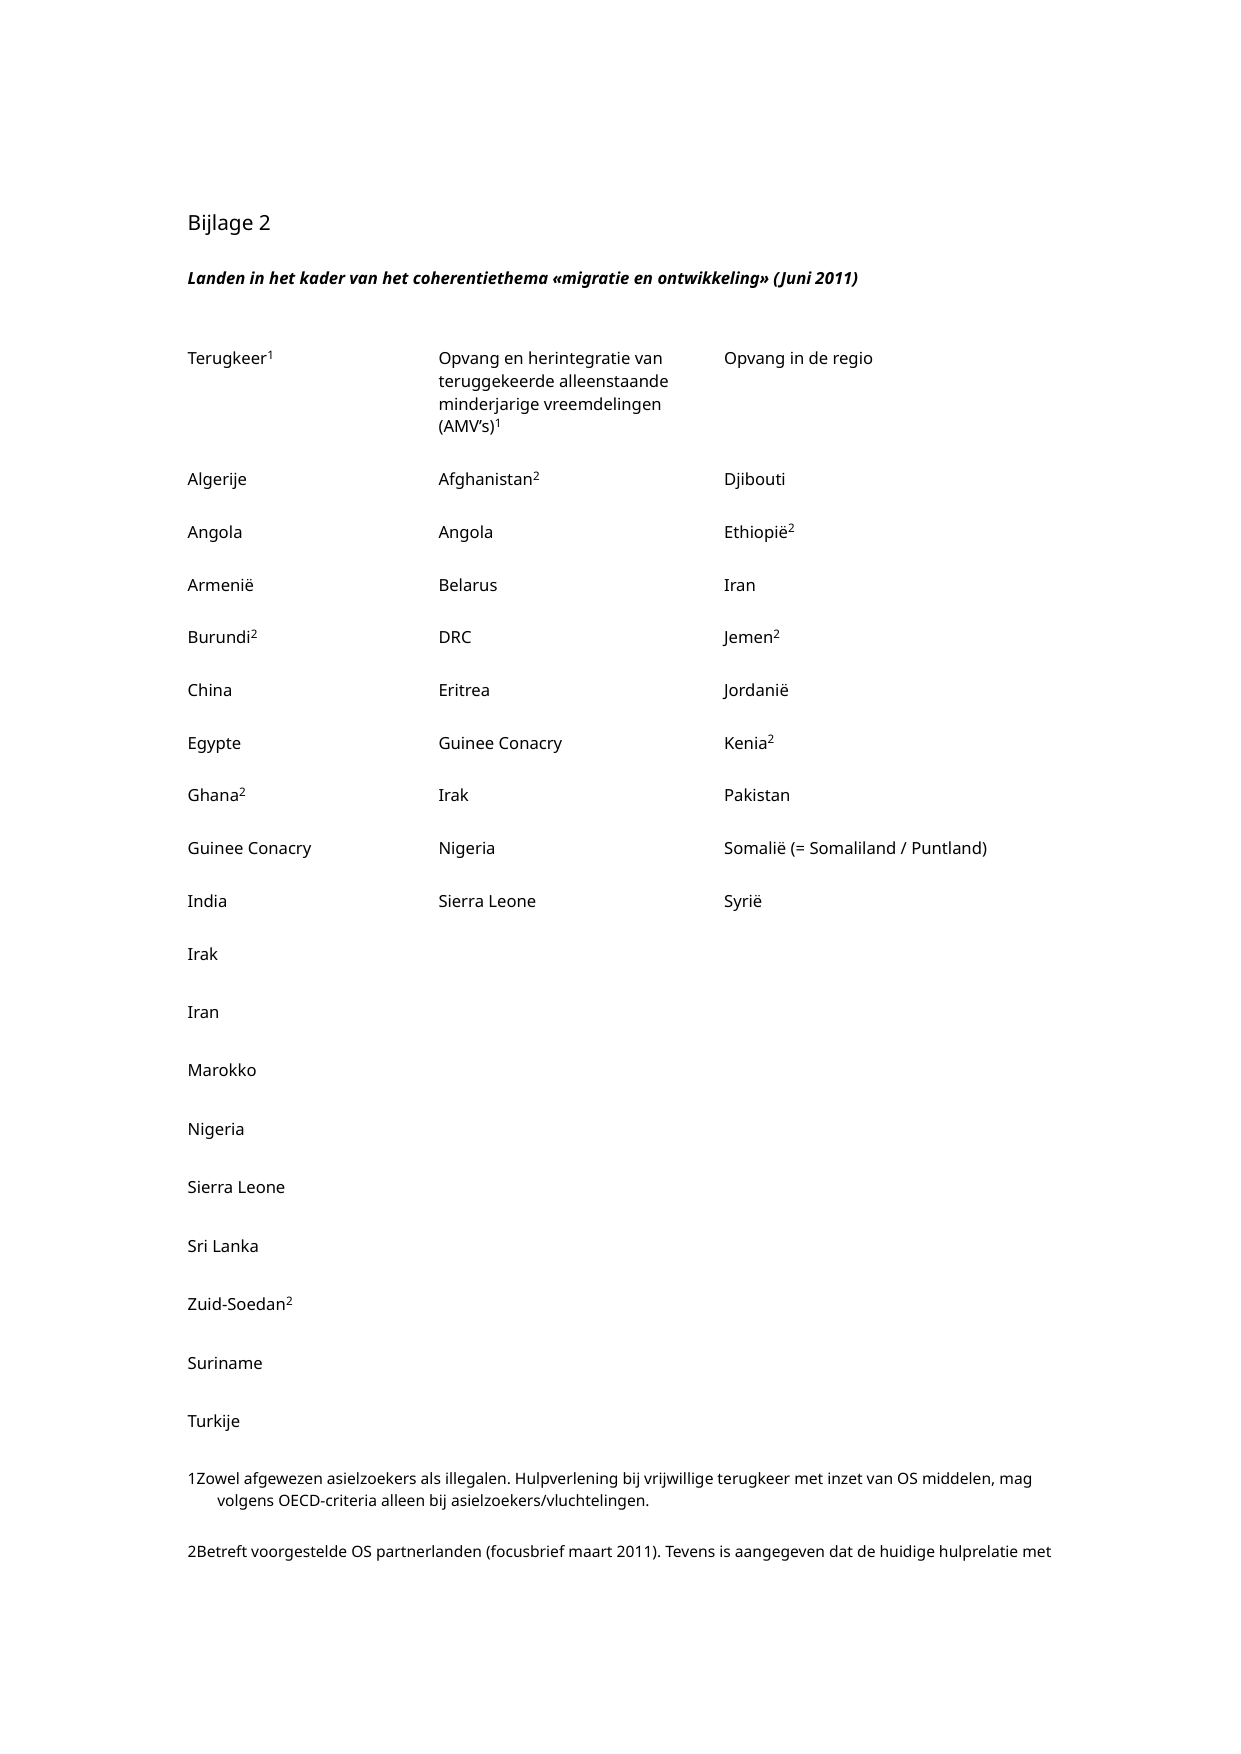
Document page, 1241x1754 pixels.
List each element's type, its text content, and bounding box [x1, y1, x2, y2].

table_cell Ethiopië2 [724, 521, 1053, 573]
table_cell China [188, 679, 438, 731]
table_cell [724, 942, 1053, 1001]
table_cell Irak [188, 942, 438, 1001]
table_cell Angola [188, 521, 438, 573]
table_cell [438, 1001, 724, 1059]
table_cell Djibouti [724, 468, 1053, 521]
subtitle Bijlage 2 [187, 208, 1053, 236]
table_cell Nigeria [438, 837, 724, 889]
table_cell Guinee Conacry [438, 731, 724, 784]
table_cell Algerije [188, 468, 438, 521]
table_cell Suriname [188, 1351, 438, 1410]
table_cell Nigeria [188, 1118, 438, 1176]
table_header Terugkeer1 [188, 347, 438, 468]
table_cell Angola [438, 521, 724, 573]
table_cell [438, 942, 724, 1001]
table_cell [724, 1176, 1053, 1234]
table_cell Eritrea [438, 679, 724, 731]
table_cell Armenië [188, 573, 438, 626]
table_cell Syrië [724, 890, 1053, 942]
table_header Opvang en herintegratie van teruggekeerde alleenstaande minderjarige vreemdelingen (AMV’s)1 [438, 347, 724, 468]
table_cell [438, 1410, 724, 1468]
table_cell Iran [188, 1001, 438, 1059]
table_cell [438, 1176, 724, 1234]
table_cell [438, 1234, 724, 1293]
table_cell Jordanië [724, 679, 1053, 731]
table_cell Zuid-Soedan2 [188, 1293, 438, 1351]
table_cell Sierra Leone [188, 1176, 438, 1234]
text Landen in het kader van het coherentiethema «migratie en ontwikkeling» (Juni 2011) [187, 266, 1053, 289]
table_cell Sierra Leone [438, 890, 724, 942]
table_cell [438, 1351, 724, 1410]
table_cell [724, 1410, 1053, 1468]
table_cell [724, 1059, 1053, 1117]
table_cell Kenia2 [724, 731, 1053, 784]
table_cell [438, 1118, 724, 1176]
table_cell Iran [724, 573, 1053, 626]
table_cell India [188, 890, 438, 942]
table_header Opvang in de regio [724, 347, 1053, 468]
table_cell Sri Lanka [188, 1234, 438, 1293]
table_cell Jemen2 [724, 626, 1053, 679]
table_cell [724, 1351, 1053, 1410]
table_cell [724, 1234, 1053, 1293]
table_cell Guinee Conacry [188, 837, 438, 889]
table_cell [438, 1293, 724, 1351]
table_cell Somalië (= Somaliland / Puntland) [724, 837, 1053, 889]
table_cell DRC [438, 626, 724, 679]
table_cell 1Zowel afgewezen asielzoekers als illegalen. Hulpverlening bij vrijwillige terugkeer met inzet van OS middelen, mag volgens OECD-criteria alleen bij asielzoekers/vluchtelingen. 2Betreft voorgestelde OS partnerlanden (focusbrief maart 2011). Tevens is aangegeven dat de huidige hulprelatie met [188, 1468, 1053, 1562]
table_cell [724, 1118, 1053, 1176]
table_cell Ghana2 [188, 784, 438, 837]
table_cell Irak [438, 784, 724, 837]
table_cell Belarus [438, 573, 724, 626]
table_cell [724, 1293, 1053, 1351]
table_cell Afghanistan2 [438, 468, 724, 521]
table_cell Egypte [188, 731, 438, 784]
table_cell Turkije [188, 1410, 438, 1468]
table_cell Marokko [188, 1059, 438, 1117]
table_cell [724, 1001, 1053, 1059]
table_cell Pakistan [724, 784, 1053, 837]
table_cell Burundi2 [188, 626, 438, 679]
table_cell [438, 1059, 724, 1117]
